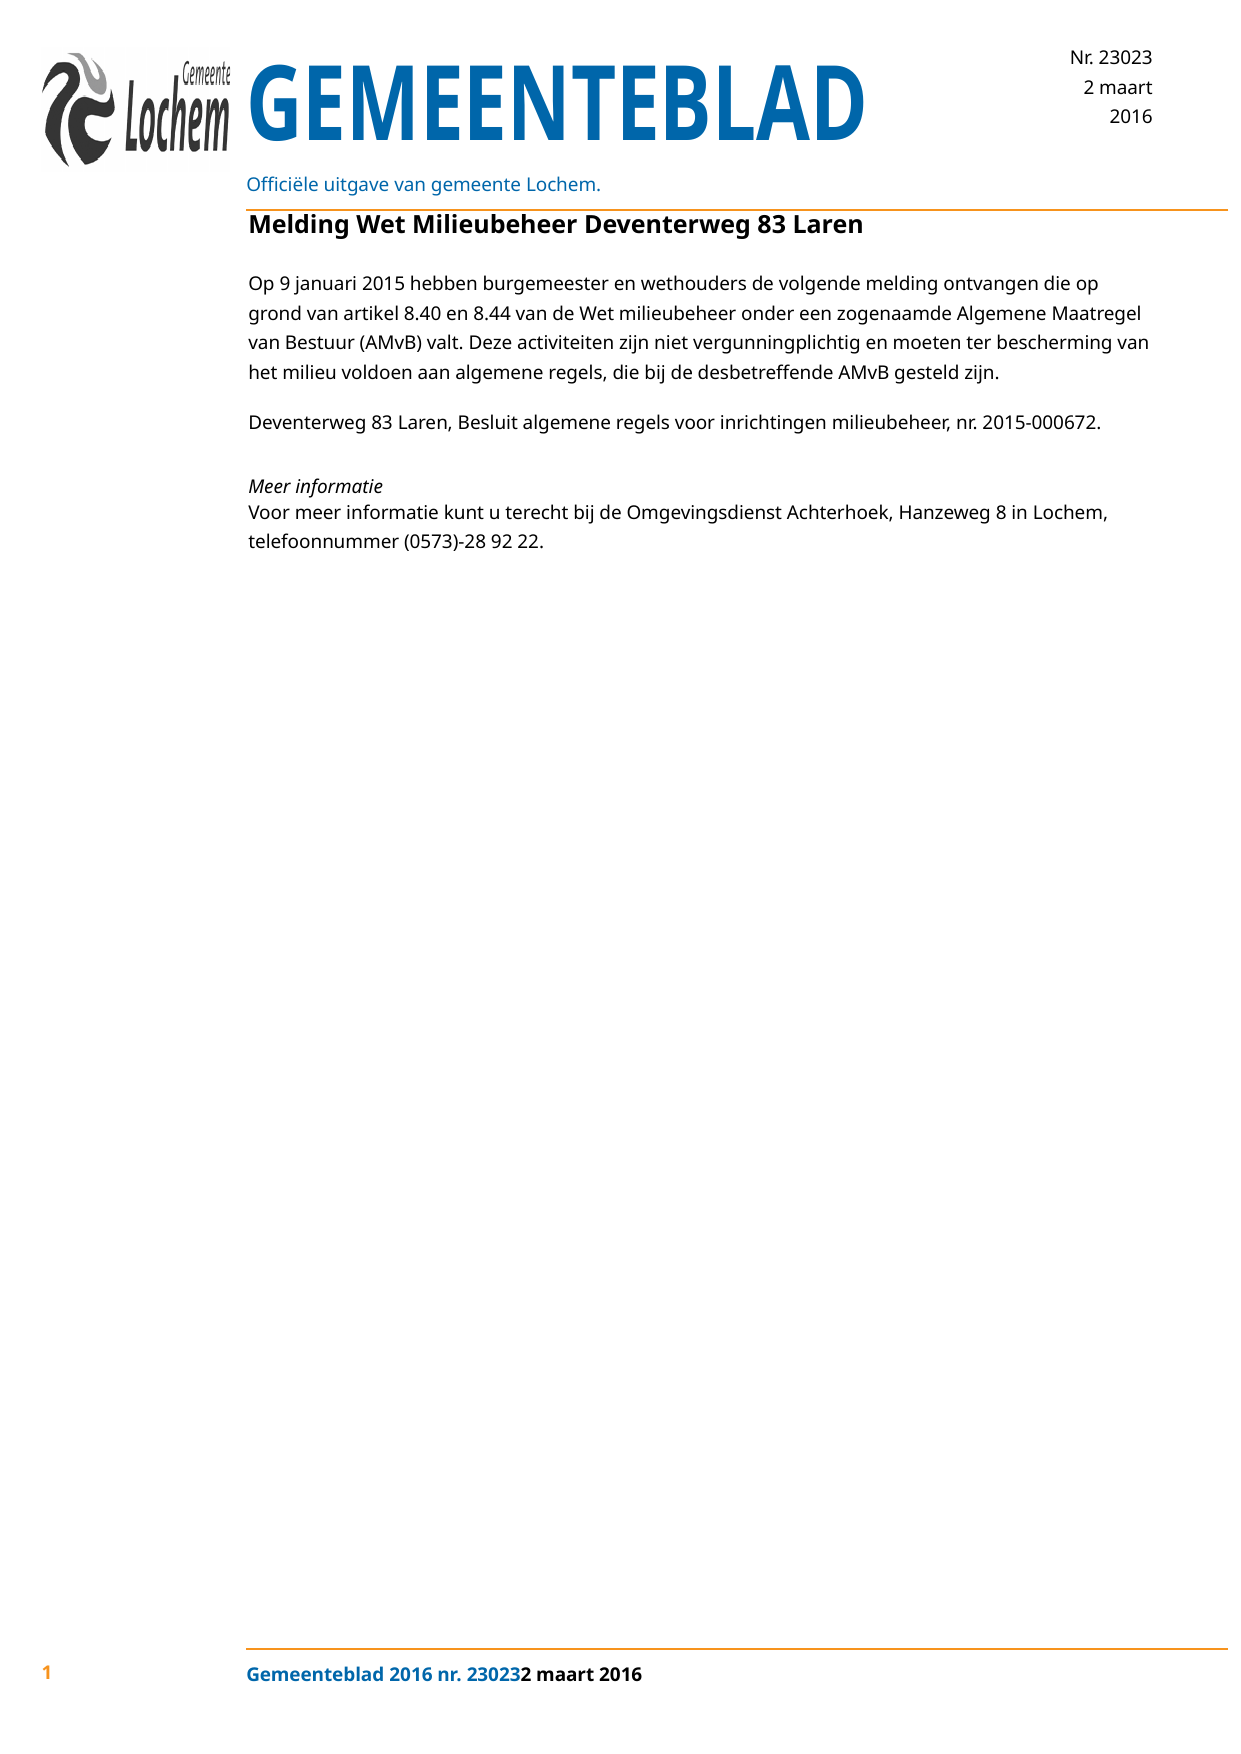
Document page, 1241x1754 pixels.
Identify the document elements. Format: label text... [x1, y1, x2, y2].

text Meer informatie [248, 473, 1152, 499]
text Voor meer informatie kunt u terecht bij de Omgevingsdienst Achterhoek, Hanzeweg 8 in Lochem, telefoonnummer (0573)-28 92 22. [248, 499, 1152, 554]
text Op 9 januari 2015 hebben burgemeester en wethouders de volgende melding ontvangen die op grond van artikel 8.40 en 8.44 van de Wet milieubeheer onder een zogenaamde Algemene Maatregel van Bestuur (AMvB) valt. Deze activiteiten zijn niet vergunningplichtig en moeten ter bescherming van het milieu voldoen aan algemene regels, die bij de desbetreffende AMvB gesteld zijn. [248, 270, 1152, 385]
text Melding Wet Milieubeheer Deventerweg 83 Laren [248, 211, 1152, 241]
text Deventerweg 83 Laren, Besluit algemene regels voor inrichtingen milieubeheer, nr. 2015-000672. [248, 409, 1152, 435]
picture [41, 47, 231, 172]
